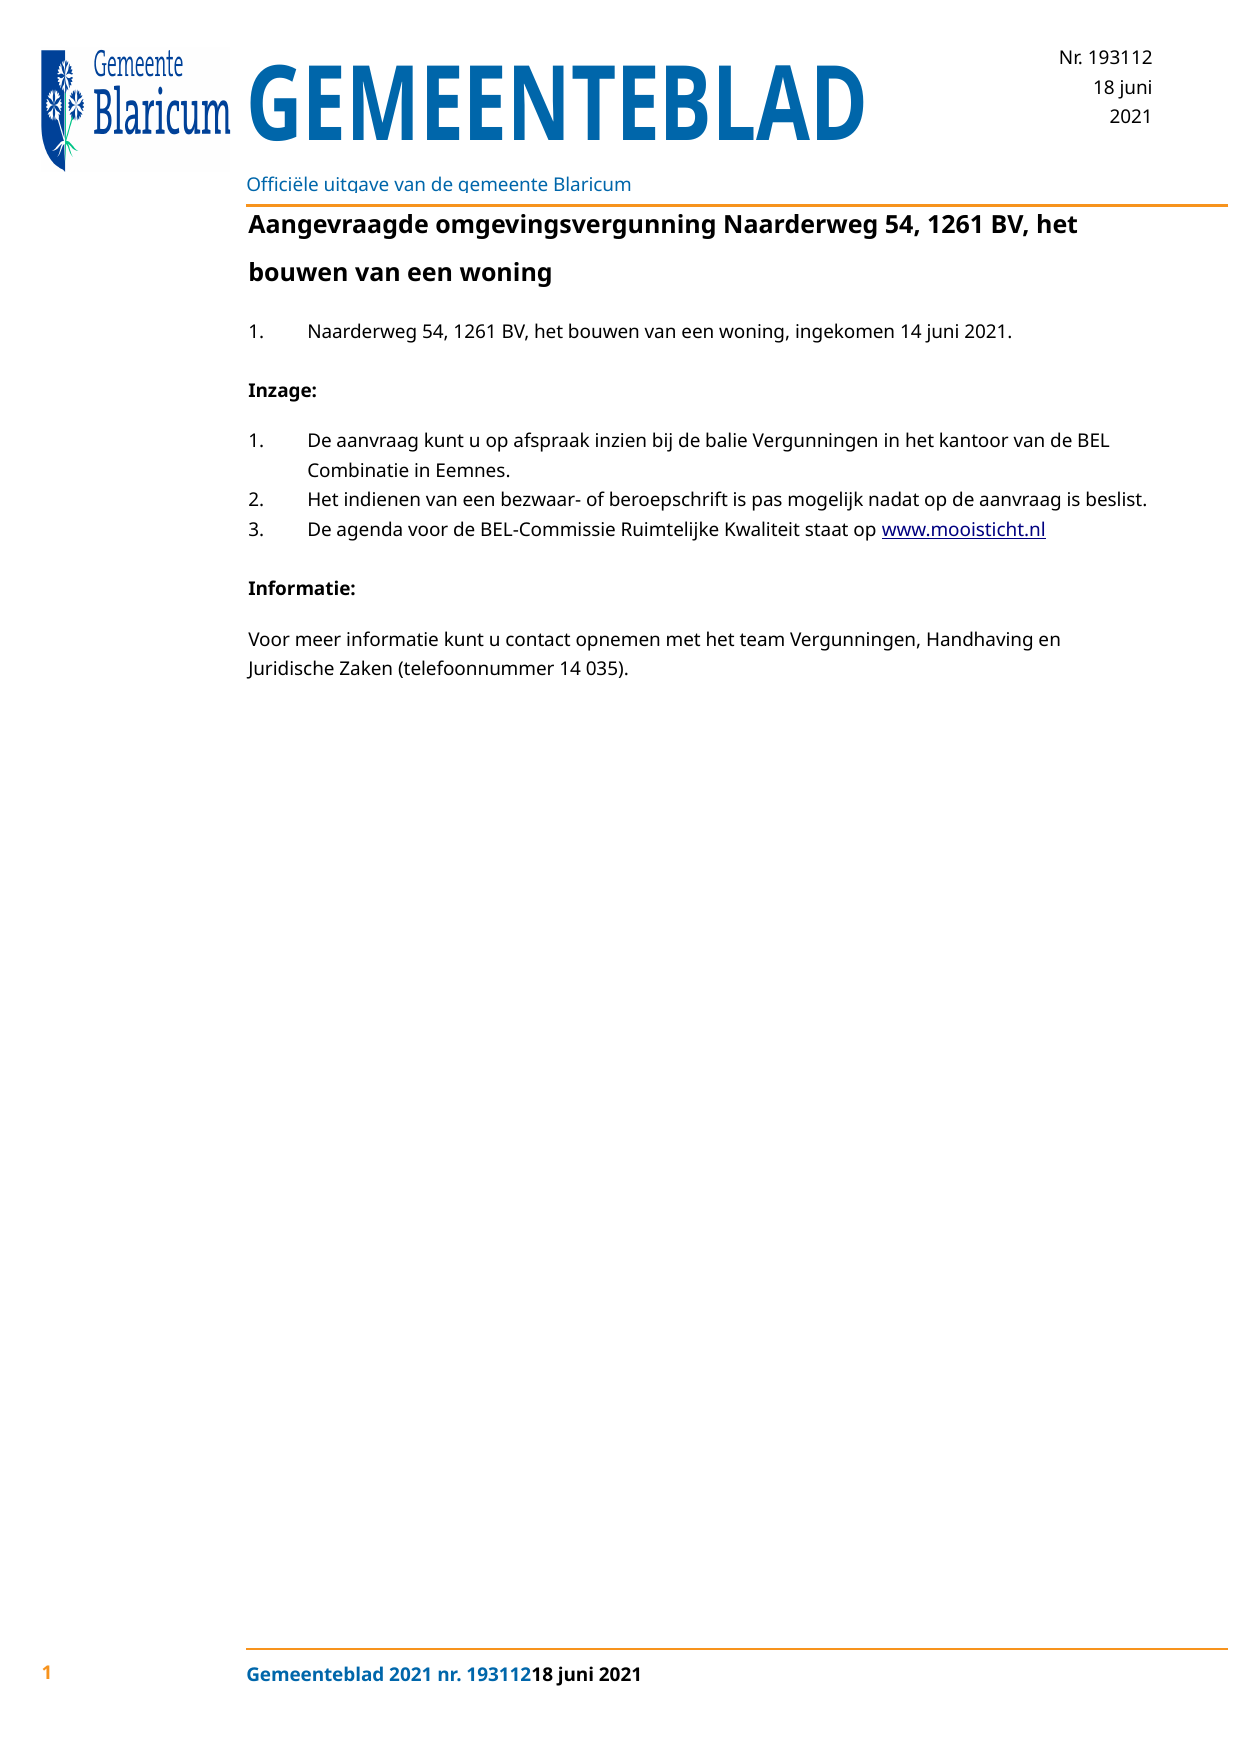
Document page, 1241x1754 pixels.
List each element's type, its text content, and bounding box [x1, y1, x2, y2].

text Voor meer informatie kunt u contact opnemen met het team Vergunningen, Handhaving en Juridische Zaken (telefoonnummer 14 035). [248, 626, 1152, 681]
text Aangevraagde omgevingsvergunning Naarderweg 54, 1261 BV, het bouwen van een woning [248, 207, 1152, 288]
list De agenda voor de BEL-Commissie Ruimtelijke Kwaliteit staat op www.mooisticht.nl [248, 516, 1152, 542]
list Het indienen van een bezwaar- of beroepschrift is pas mogelijk nadat op de aanvraag is beslist. [248, 487, 1152, 512]
text Inzage: [248, 377, 1152, 403]
text Informatie: [248, 575, 1152, 601]
list De aanvraag kunt u op afspraak inzien bij de balie Vergunningen in het kantoor van de BEL Combinatie in Eemnes. [248, 427, 1152, 483]
list Naarderweg 54, 1261 BV, het bouwen van een woning, ingekomen 14 juni 2021. [248, 318, 1152, 344]
picture [41, 47, 231, 172]
